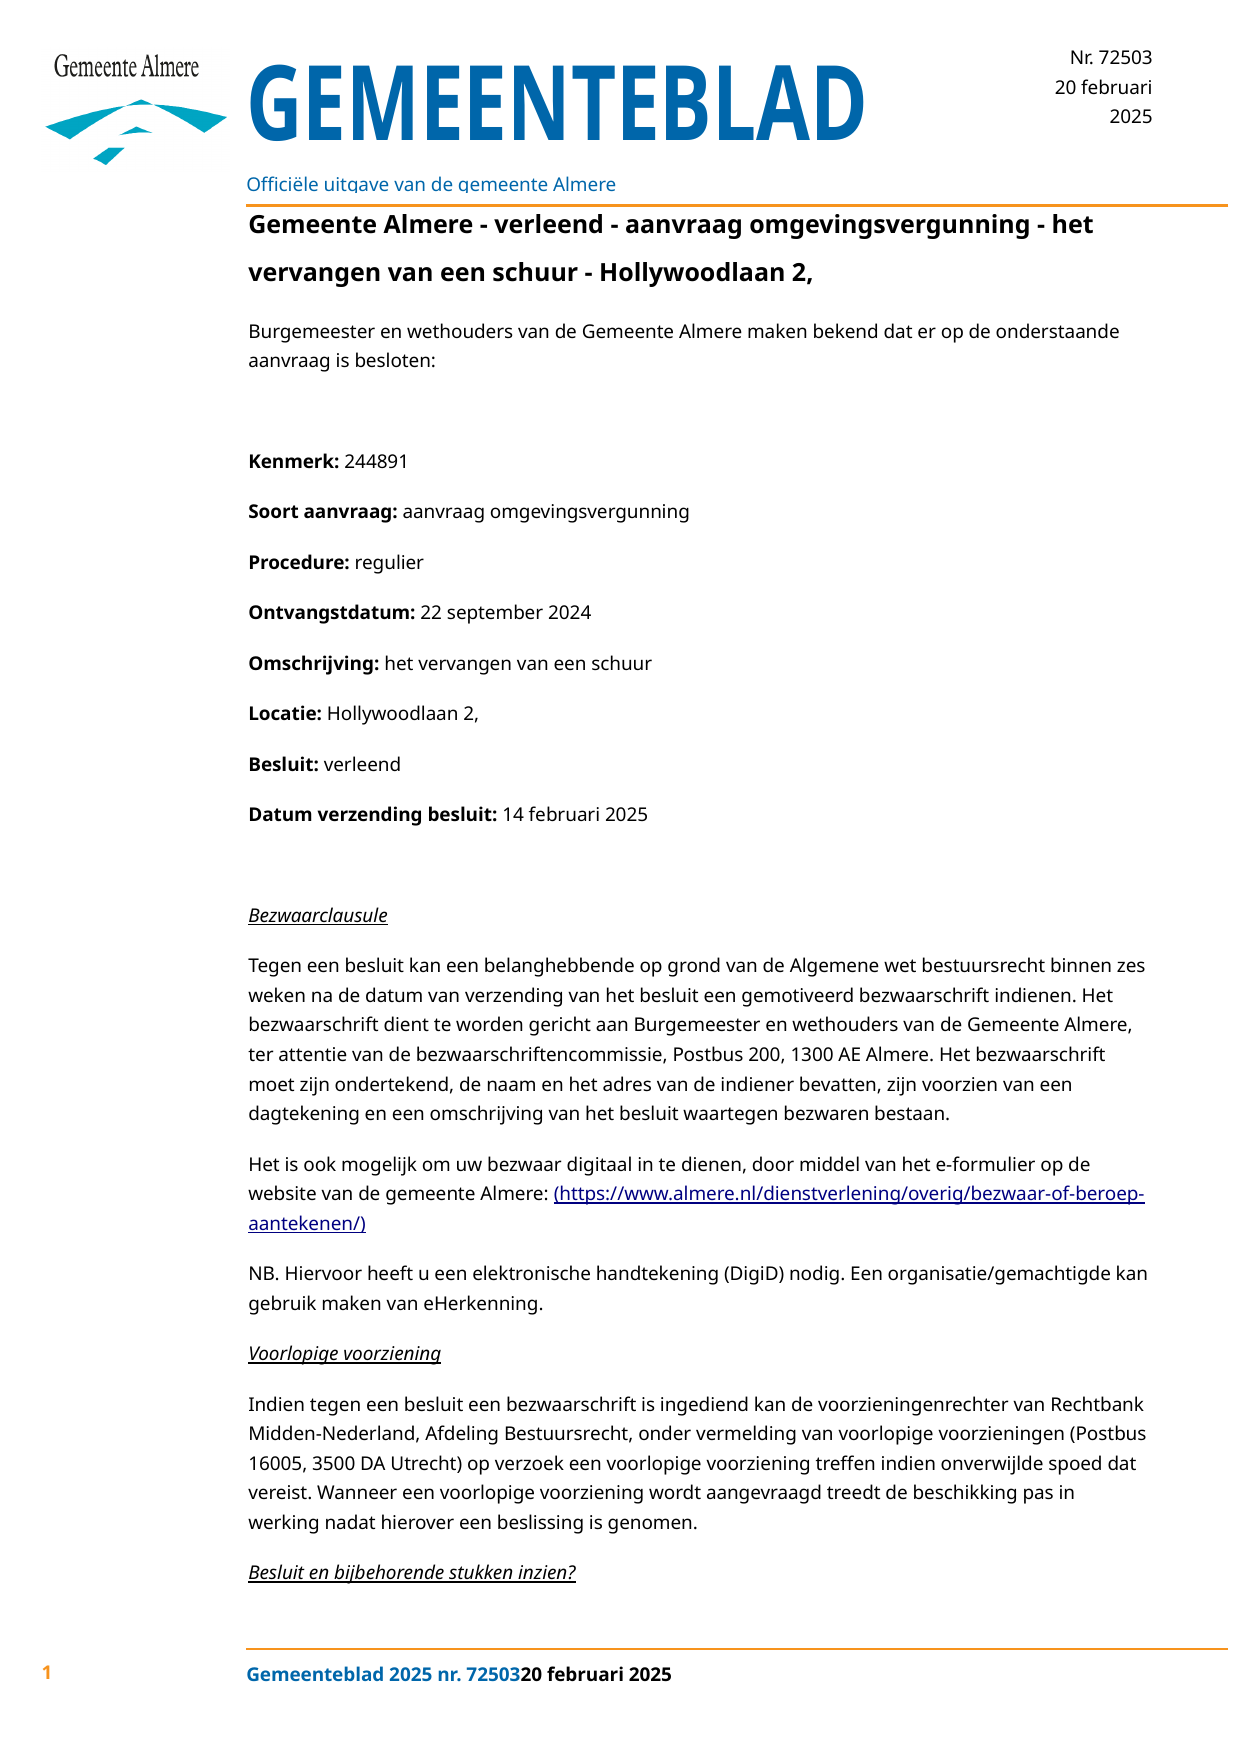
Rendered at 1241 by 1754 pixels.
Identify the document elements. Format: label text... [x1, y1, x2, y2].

text Burgemeester en wethouders van de Gemeente Almere maken bekend dat er op de onderstaande aanvraag is besloten: [248, 318, 1152, 373]
text Procedure: regulier [248, 549, 1152, 575]
text NB. Hiervoor heeft u een elektronische handtekening (DigiD) nodig. Een organisatie/gemachtigde kan gebruik maken van eHerkenning. [248, 1260, 1152, 1316]
text Indien tegen een besluit een bezwaarschrift is ingediend kan de voorzieningenrechter van Rechtbank Midden-Nederland, Afdeling Bestuursrecht, onder vermelding van voorlopige voorzieningen (Postbus 16005, 3500 DA Utrecht) op verzoek een voorlopige voorziening treffen indien onverwijlde spoed dat vereist. Wanneer een voorlopige voorziening wordt aangevraagd treedt de beschikking pas in werking nadat hierover een beslissing is genomen. [248, 1391, 1152, 1535]
text Voorlopige voorziening [248, 1340, 1152, 1366]
text Datum verzending besluit: 14 februari 2025 [248, 801, 1152, 827]
text Besluit: verleend [248, 751, 1152, 777]
text Het is ook mogelijk om uw bezwaar digitaal in te dienen, door middel van het e-formulier op de website van de gemeente Almere: (https://www.almere.nl/dienstverlening/overig/bezwaar-of-beroep-aantekenen/) [248, 1151, 1152, 1236]
text Kenmerk: 244891 [248, 448, 1152, 474]
text Omschrijving: het vervangen van een schuur [248, 650, 1152, 676]
text Ontvangstdatum: 22 september 2024 [248, 599, 1152, 625]
text Besluit en bijbehorende stukken inzien? [248, 1559, 1152, 1585]
text Bezwaarclausule [248, 902, 1152, 928]
text Soort aanvraag: aanvraag omgevingsvergunning [248, 499, 1152, 524]
text Tegen een besluit kan een belanghebbende op grond van de Algemene wet bestuursrecht binnen zes weken na de datum van verzending van het besluit een gemotiveerd bezwaarschrift indienen. Het bezwaarschrift dient te worden gericht aan Burgemeester en wethouders van de Gemeente Almere, ter attentie van de bezwaarschriftencommissie, Postbus 200, 1300 AE Almere. Het bezwaarschrift moet zijn ondertekend, de naam en het adres van de indiener bevatten, zijn voorzien van een dagtekening en een omschrijving van het besluit waartegen bezwaren bestaan. [248, 952, 1152, 1126]
text Gemeente Almere - verleend - aanvraag omgevingsvergunning - het vervangen van een schuur - Hollywoodlaan 2, [248, 207, 1152, 288]
picture [41, 47, 231, 172]
text Locatie: Hollywoodlaan 2, [248, 700, 1152, 726]
